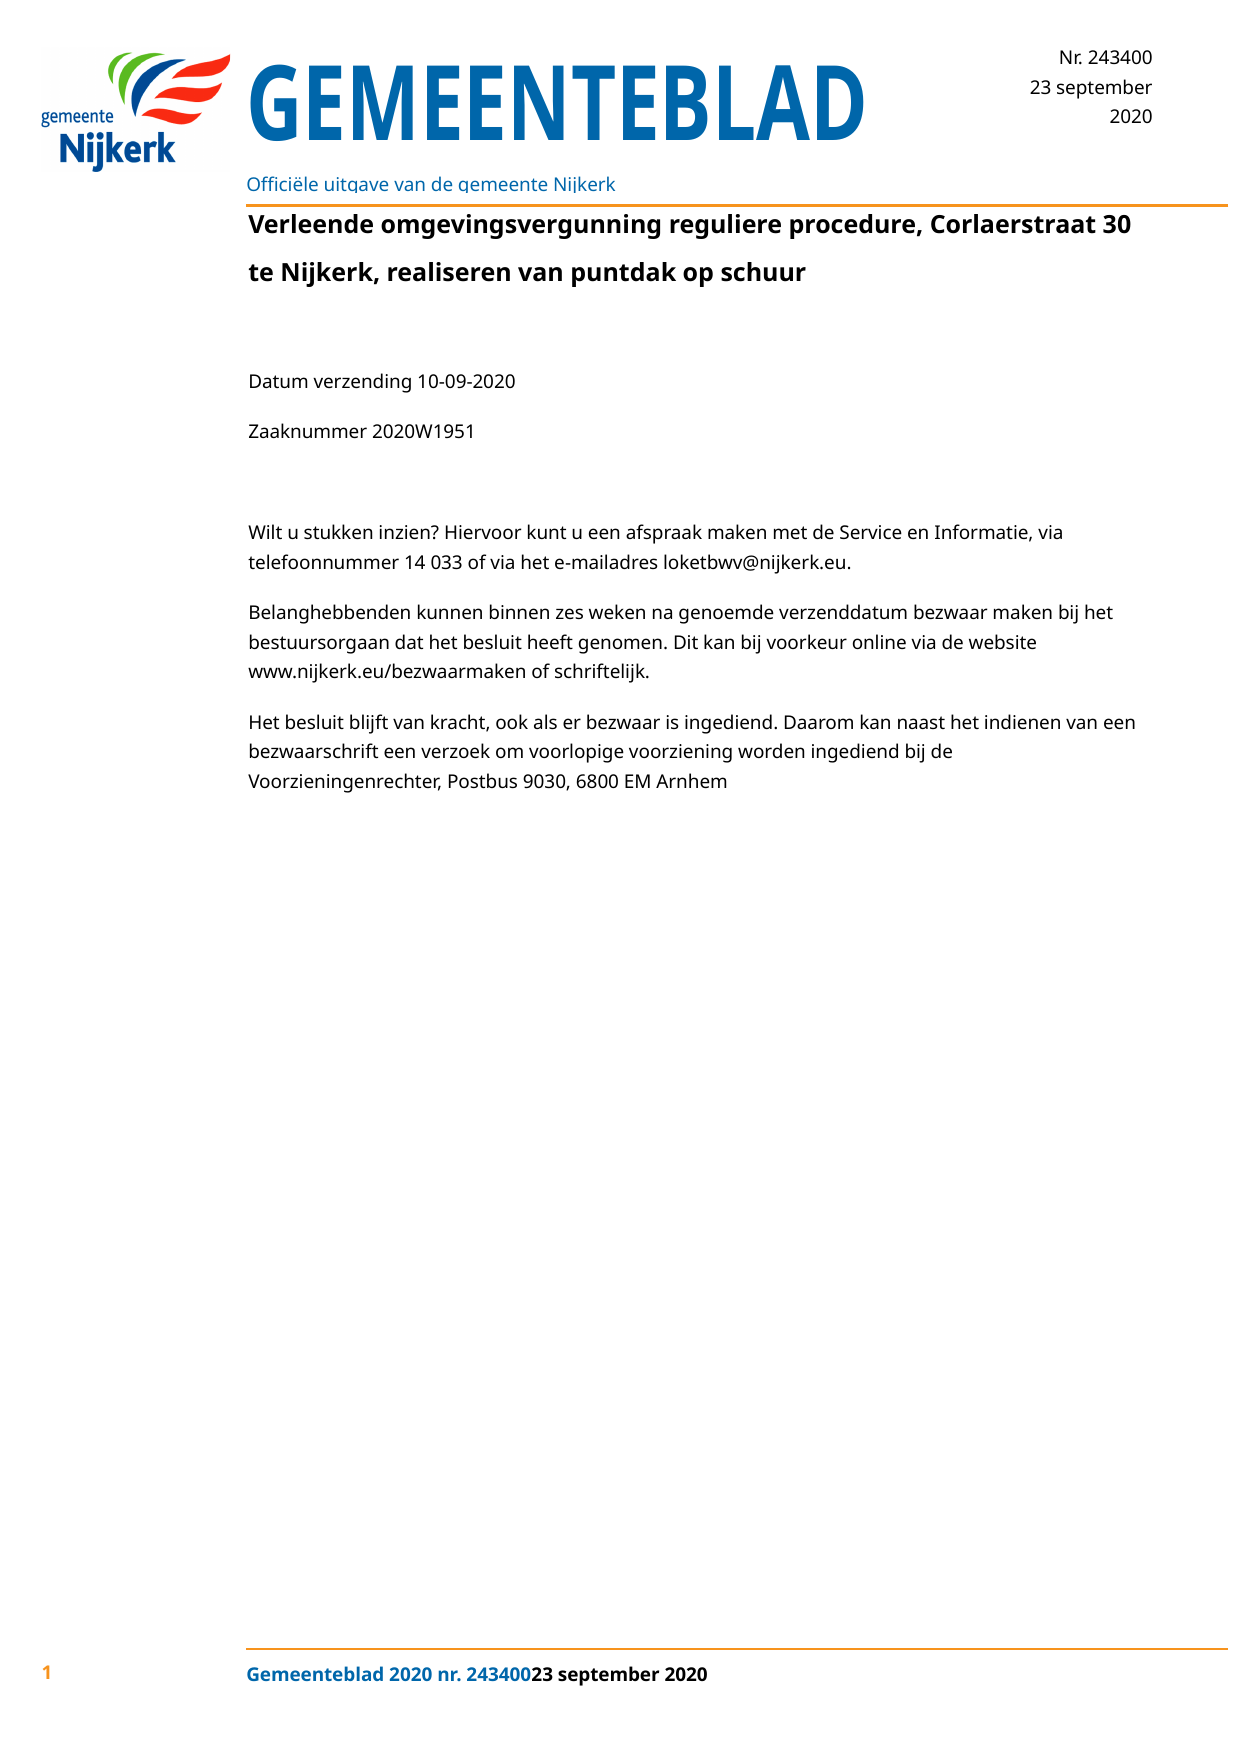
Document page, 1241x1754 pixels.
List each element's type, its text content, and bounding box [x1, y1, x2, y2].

picture [41, 47, 231, 172]
text Datum verzending 10-09-2020 [248, 368, 1152, 394]
text Het besluit blijft van kracht, ook als er bezwaar is ingediend. Daarom kan naast het indienen van een bezwaarschrift een verzoek om voorlopige voorziening worden ingediend bij de Voorzieningenrechter, Postbus 9030, 6800 EM Arnhem [248, 709, 1152, 794]
text Belanghebbenden kunnen binnen zes weken na genoemde verzenddatum bezwaar maken bij het bestuursorgaan dat het besluit heeft genomen. Dit kan bij voorkeur online via de website www.nijkerk.eu/bezwaarmaken of schriftelijk. [248, 599, 1152, 684]
text Wilt u stukken inzien? Hiervoor kunt u een afspraak maken met de Service en Informatie, via telefoonnummer 14 033 of via het e-mailadres loketbwv@nijkerk.eu. [248, 519, 1152, 575]
text Verleende omgevingsvergunning reguliere procedure, Corlaerstraat 30 te Nijkerk, realiseren van puntdak op schuur [248, 207, 1152, 288]
text Zaaknummer 2020W1951 [248, 419, 1152, 444]
